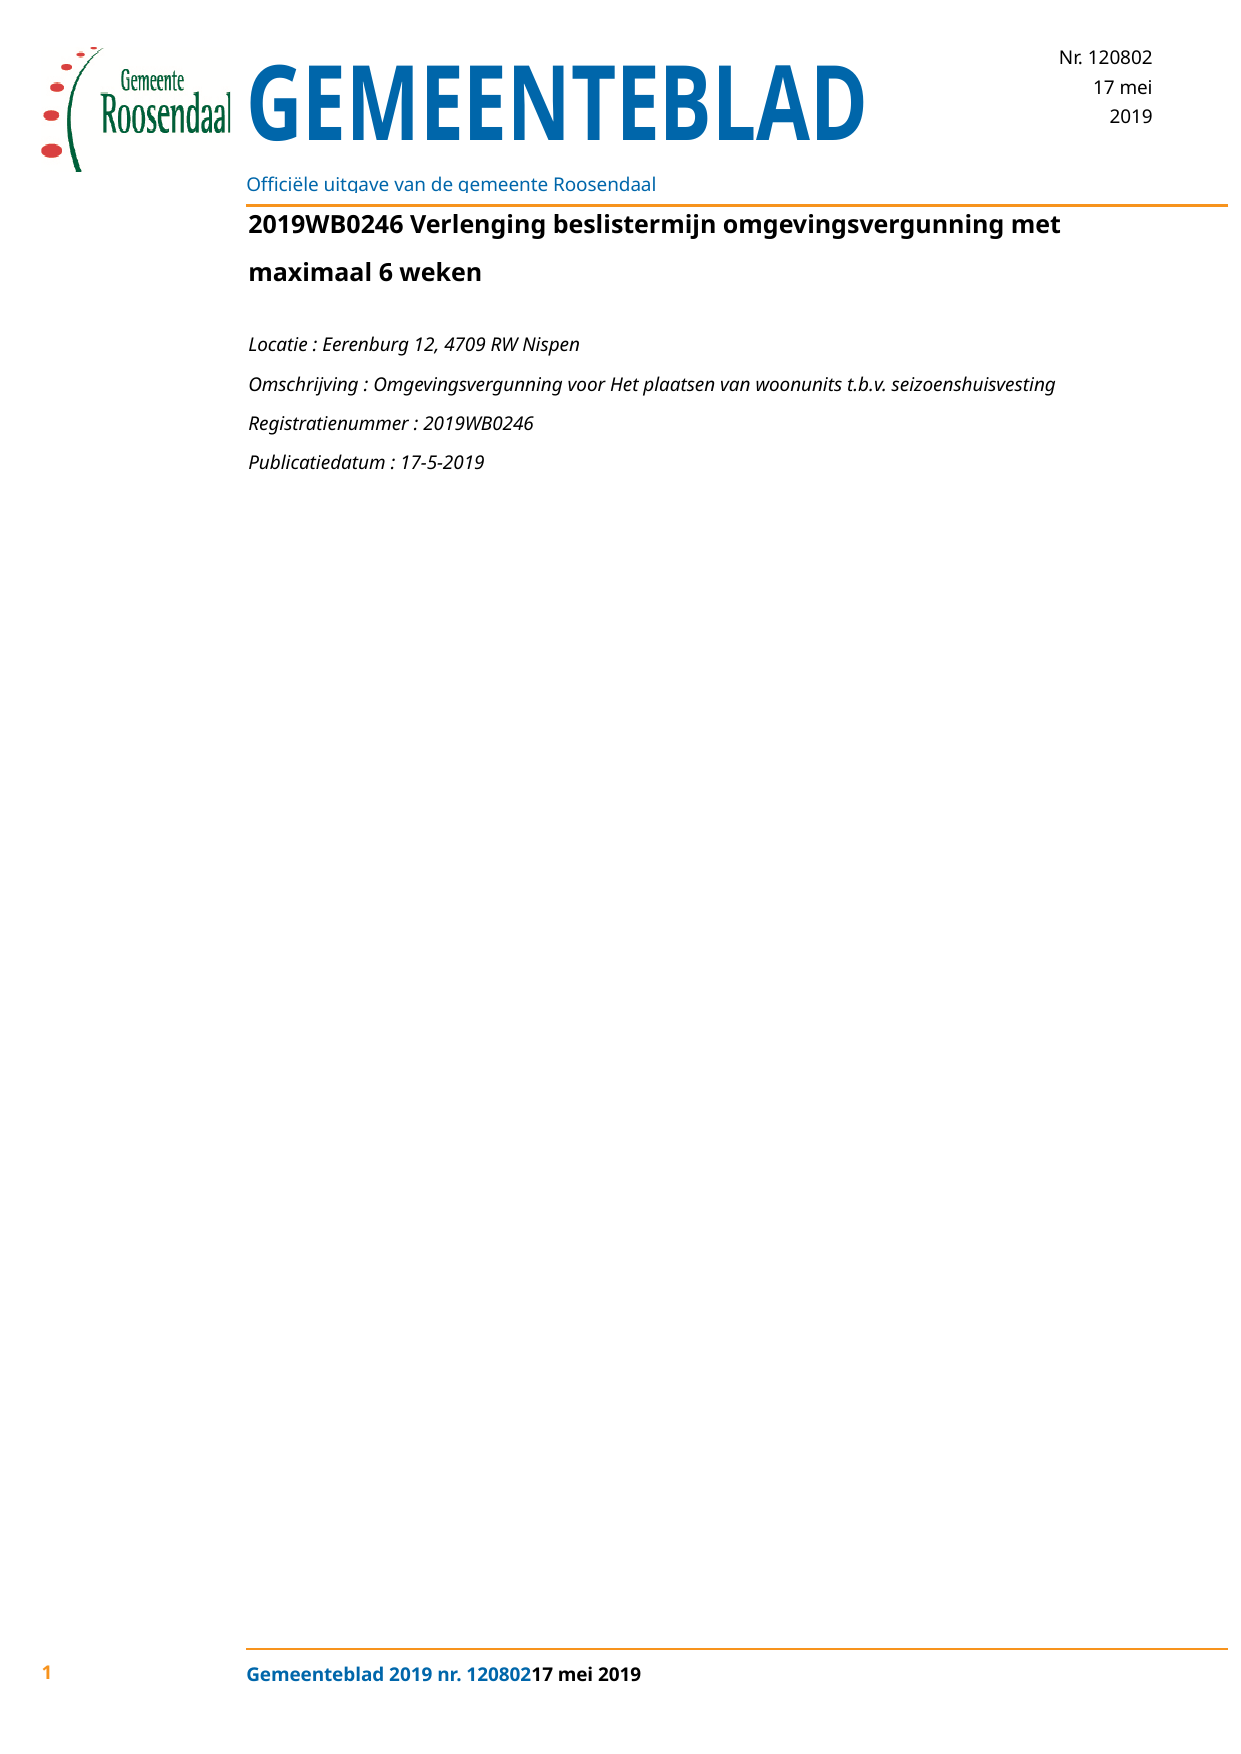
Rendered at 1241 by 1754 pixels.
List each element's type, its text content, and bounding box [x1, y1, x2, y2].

text Publicatiedatum : 17-5-2019 [248, 449, 1152, 475]
text Locatie : Eerenburg 12, 4709 RW Nispen [248, 331, 1152, 357]
text Omschrijving : Omgevingsvergunning voor Het plaatsen van woonunits t.b.v. seizoenshuisvesting [248, 371, 1152, 396]
text Registratienummer : 2019WB0246 [248, 410, 1152, 436]
text 2019WB0246 Verlenging beslistermijn omgevingsvergunning met maximaal 6 weken [248, 207, 1152, 288]
picture [41, 47, 231, 172]
